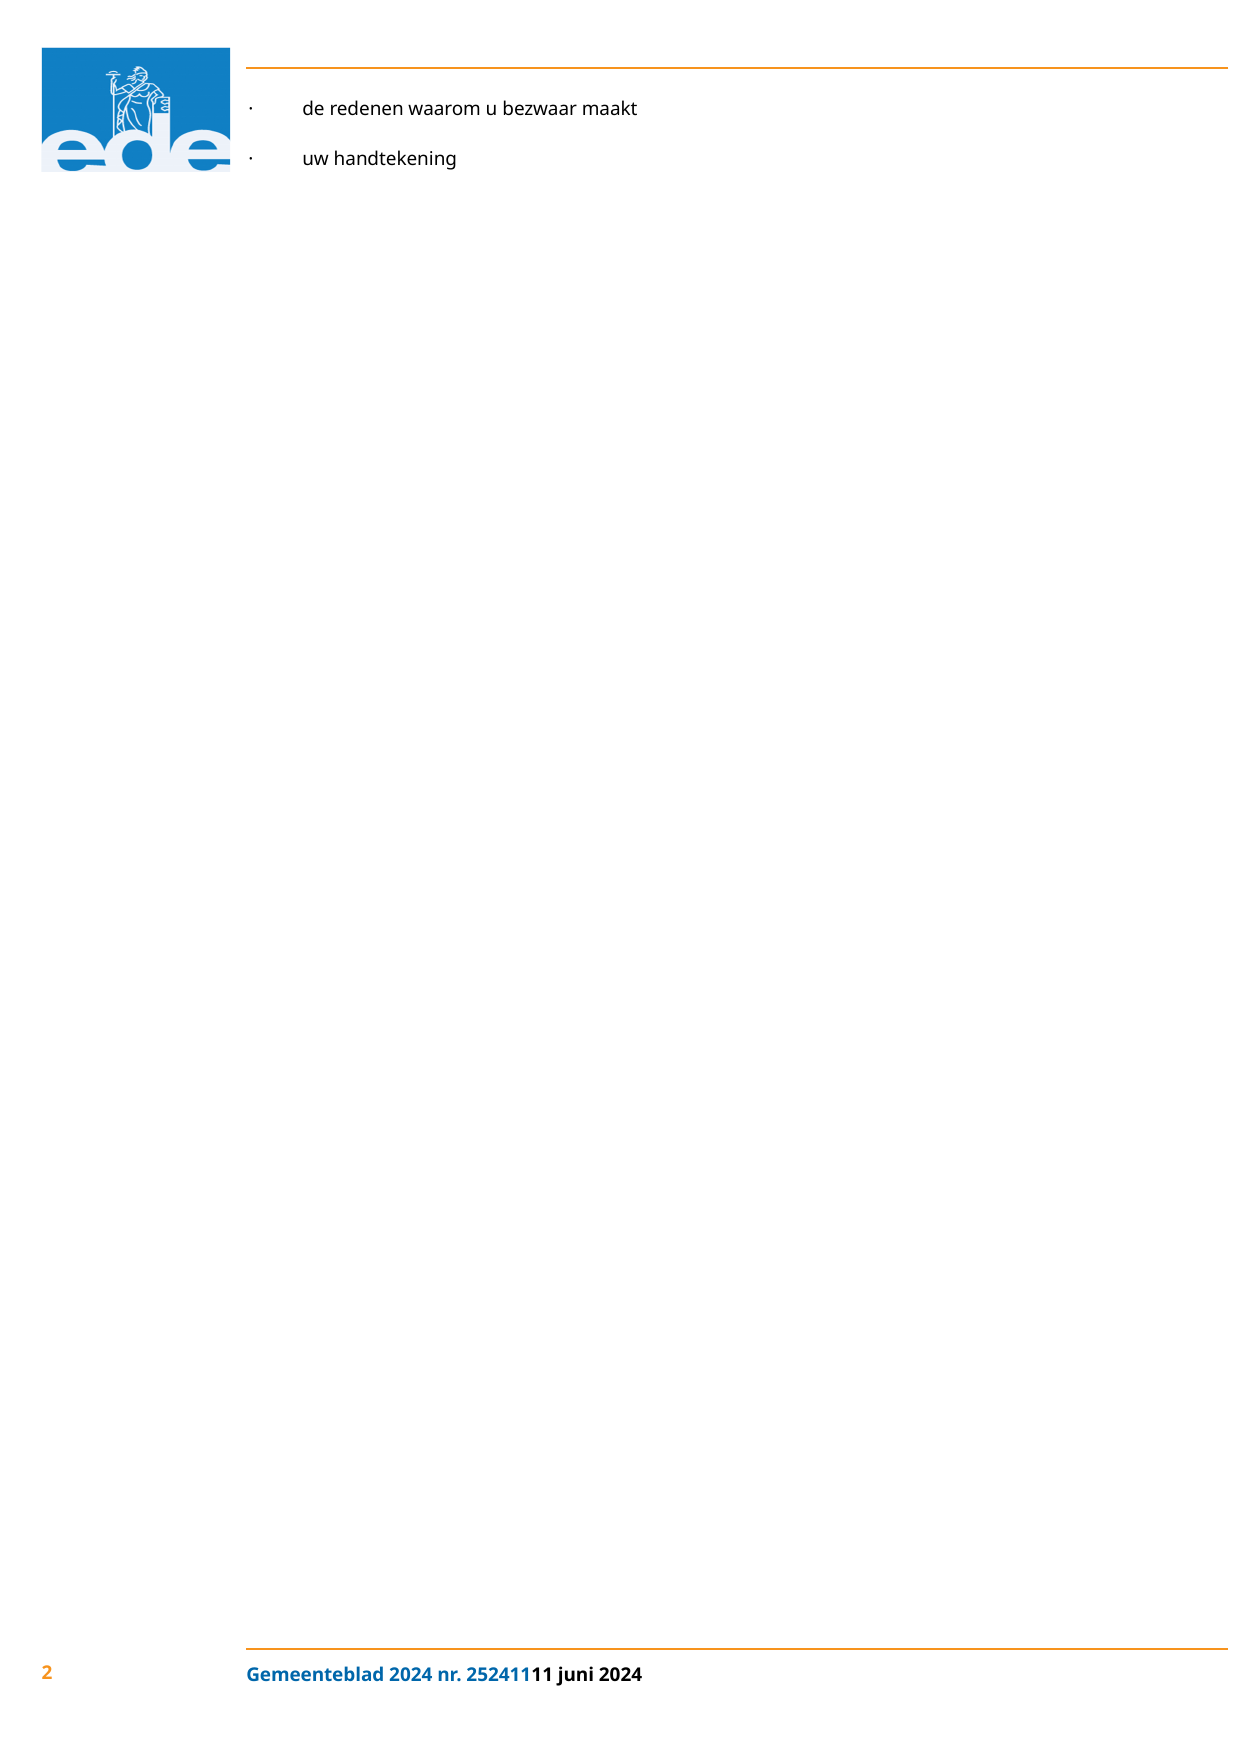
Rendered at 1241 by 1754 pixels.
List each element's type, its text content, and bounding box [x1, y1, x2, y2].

text · uw handtekening [248, 145, 1152, 171]
text · de redenen waarom u bezwaar maakt [248, 95, 1152, 121]
picture [41, 47, 231, 172]
